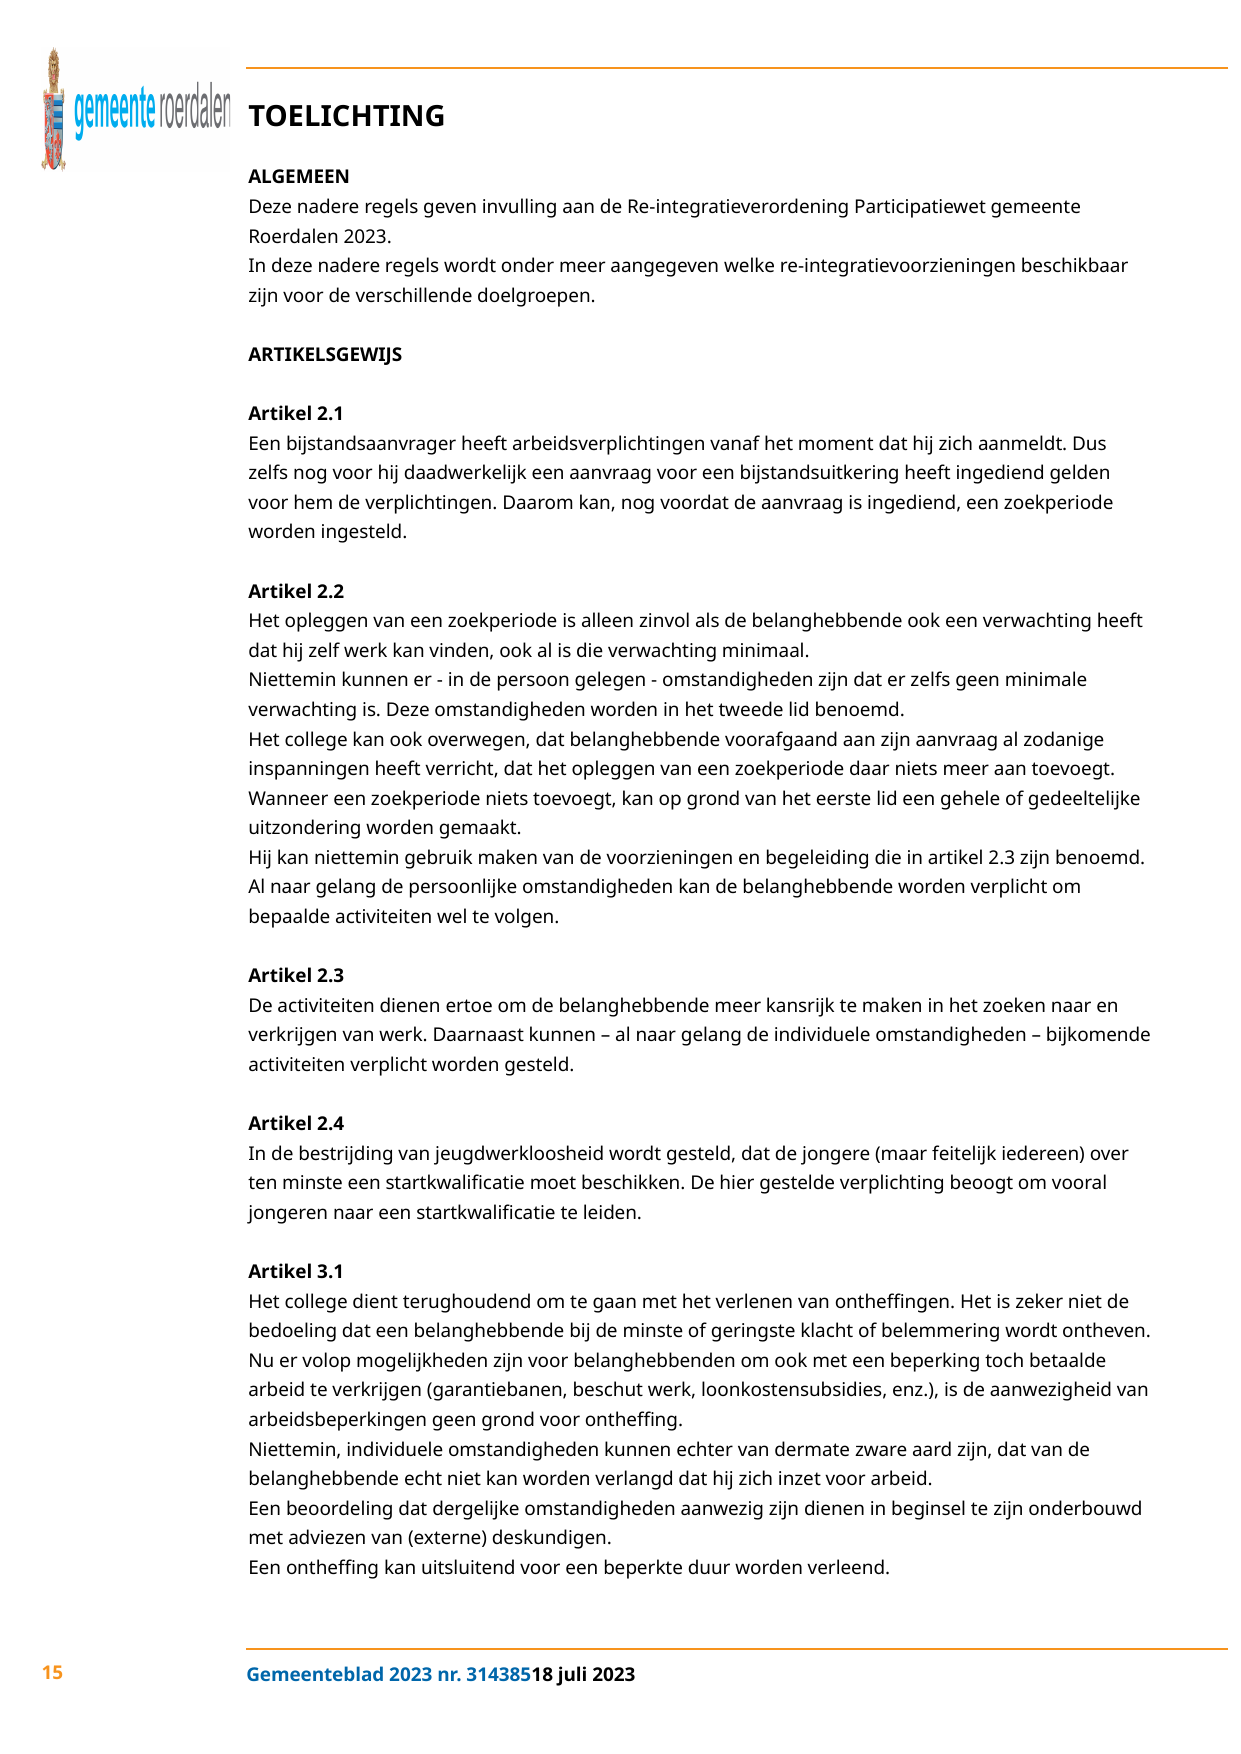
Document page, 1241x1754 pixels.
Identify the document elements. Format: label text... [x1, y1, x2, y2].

text Artikel 3.1 [248, 1258, 1152, 1284]
text ALGEMEEN [248, 164, 1152, 189]
text Een beoordeling dat dergelijke omstandigheden aanwezig zijn dienen in beginsel te zijn onderbouwd met adviezen van (externe) deskundigen. [248, 1495, 1152, 1550]
text Niettemin, individuele omstandigheden kunnen echter van dermate zware aard zijn, dat van de belanghebbende echt niet kan worden verlangd dat hij zich inzet voor arbeid. [248, 1436, 1152, 1491]
text Deze nadere regels geven invulling aan de Re-integratieverordening Participatiewet gemeente Roerdalen 2023. [248, 193, 1152, 248]
text Artikel 2.1 [248, 400, 1152, 426]
text In de bestrijding van jeugdwerkloosheid wordt gesteld, dat de jongere (maar feitelijk iedereen) over ten minste een startkwalificatie moet beschikken. De hier gestelde verplichting beoogt om vooral jongeren naar een startkwalificatie te leiden. [248, 1140, 1152, 1225]
text Artikel 2.3 [248, 962, 1152, 988]
text De activiteiten dienen ertoe om de belanghebbende meer kansrijk te maken in het zoeken naar en verkrijgen van werk. Daarnaast kunnen – al naar gelang de individuele omstandigheden – bijkomende activiteiten verplicht worden gesteld. [248, 992, 1152, 1077]
text Het college kan ook overwegen, dat belanghebbende voorafgaand aan zijn aanvraag al zodanige inspanningen heeft verricht, dat het opleggen van een zoekperiode daar niets meer aan toevoegt. Wanneer een zoekperiode niets toevoegt, kan op grond van het eerste lid een gehele of gedeeltelijke uitzondering worden gemaakt. [248, 726, 1152, 840]
text Artikel 2.4 [248, 1110, 1152, 1136]
text ARTIKELSGEWIJS [248, 341, 1152, 367]
text Al naar gelang de persoonlijke omstandigheden kan de belanghebbende worden verplicht om bepaalde activiteiten wel te volgen. [248, 874, 1152, 929]
text Een bijstandsaanvrager heeft arbeidsverplichtingen vanaf het moment dat hij zich aanmeldt. Dus zelfs nog voor hij daadwerkelijk een aanvraag voor een bijstandsuitkering heeft ingediend gelden voor hem de verplichtingen. Daarom kan, nog voordat de aanvraag is ingediend, een zoekperiode worden ingesteld. [248, 430, 1152, 544]
text Nu er volop mogelijkheden zijn voor belanghebbenden om ook met een beperking toch betaalde arbeid te verkrijgen (garantiebanen, beschut werk, loonkostensubsidies, enz.), is de aanwezigheid van arbeidsbeperkingen geen grond voor ontheffing. [248, 1347, 1152, 1432]
text Hij kan niettemin gebruik maken van de voorzieningen en begeleiding die in artikel 2.3 zijn benoemd. [248, 844, 1152, 870]
picture [41, 47, 231, 172]
text Niettemin kunnen er - in de persoon gelegen - omstandigheden zijn dat er zelfs geen minimale verwachting is. Deze omstandigheden worden in het tweede lid benoemd. [248, 667, 1152, 722]
text Een ontheffing kan uitsluitend voor een beperkte duur worden verleend. [248, 1554, 1152, 1580]
text Het college dient terughoudend om te gaan met het verlenen van ontheffingen. Het is zeker niet de bedoeling dat een belanghebbende bij de minste of geringste klacht of belemmering wordt ontheven. [248, 1288, 1152, 1343]
text In deze nadere regels wordt onder meer aangegeven welke re-integratievoorzieningen beschikbaar zijn voor de verschillende doelgroepen. [248, 252, 1152, 308]
text TOELICHTING [248, 95, 1152, 134]
text Artikel 2.2 [248, 578, 1152, 603]
text Het opleggen van een zoekperiode is alleen zinvol als de belanghebbende ook een verwachting heeft dat hij zelf werk kan vinden, ook al is die verwachting minimaal. [248, 607, 1152, 663]
